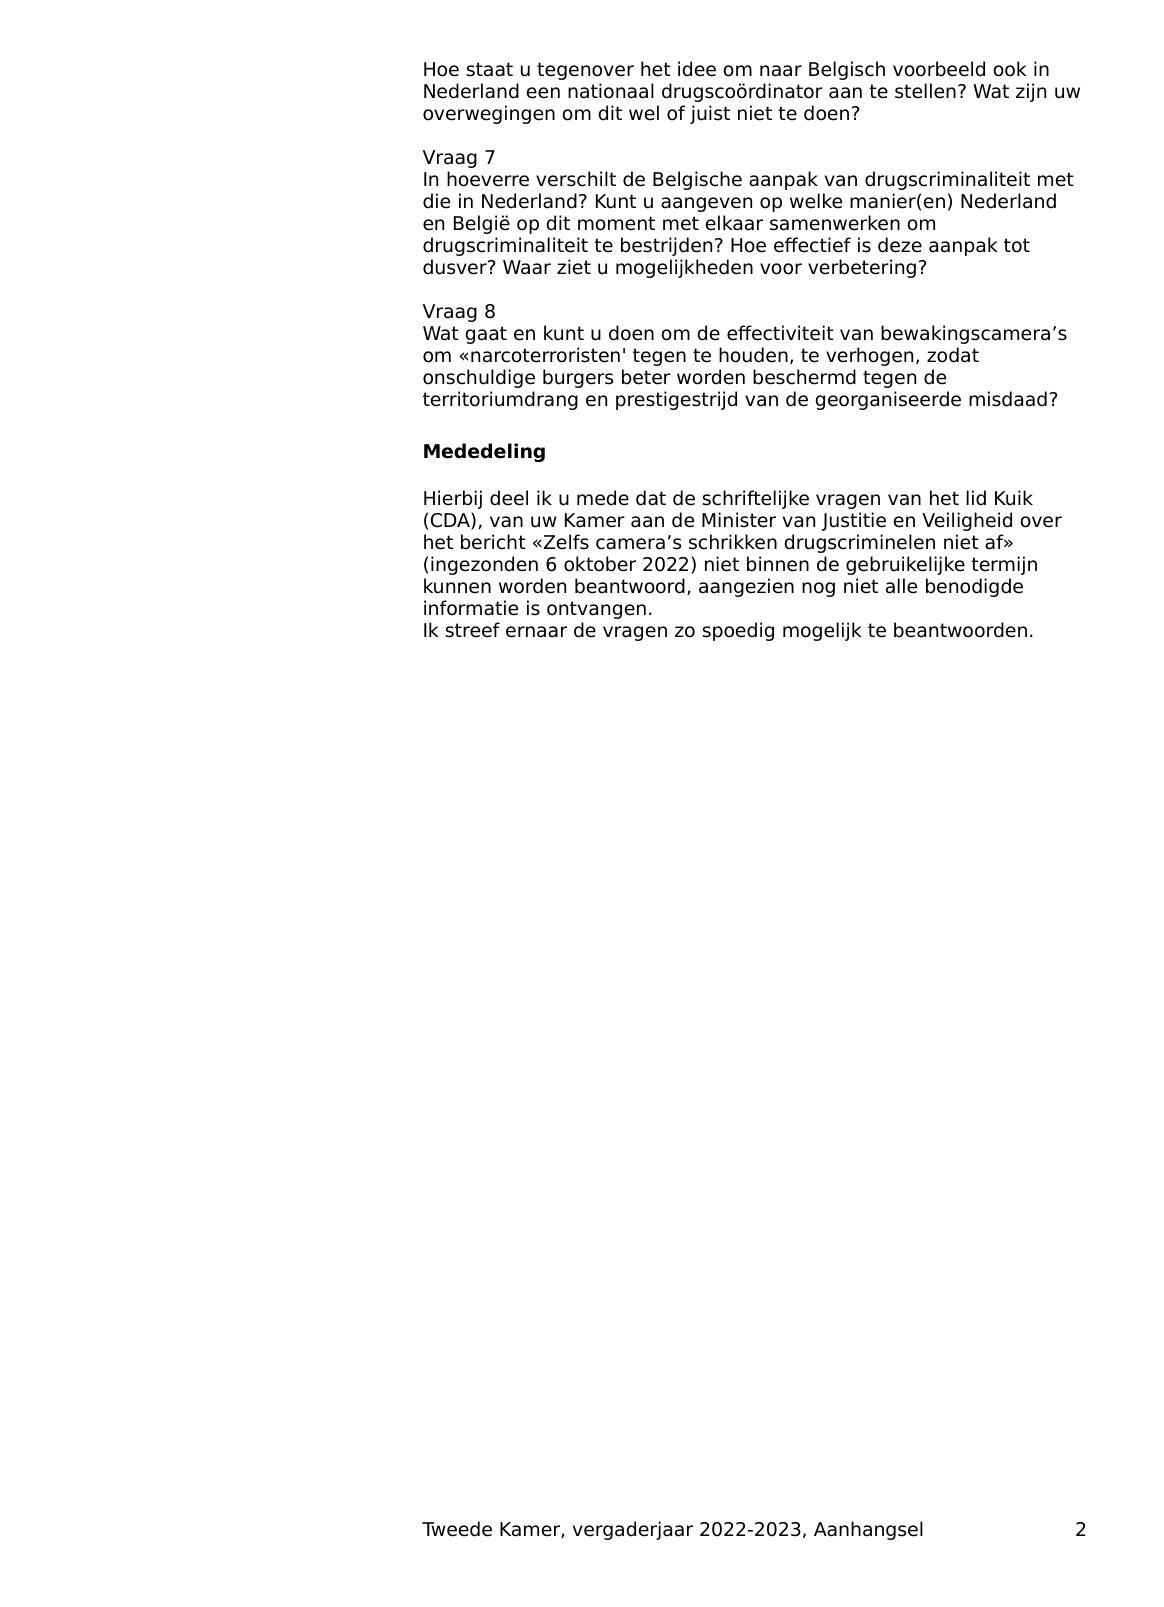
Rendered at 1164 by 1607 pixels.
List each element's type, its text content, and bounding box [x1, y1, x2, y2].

text Wat gaat en kunt u doen om de effectiviteit van bewakingscamera’s om «narcoterroristen' tegen te houden, te verhogen, zodat onschuldige burgers beter worden beschermd tegen de territoriumdrang en prestigestrijd van de georganiseerde misdaad? [422, 323, 1087, 411]
text Vraag 8 [422, 301, 1087, 323]
subtitle Mededeling [422, 441, 1087, 463]
text Hoe staat u tegenover het idee om naar Belgisch voorbeeld ook in Nederland een nationaal drugscoördinator aan te stellen? Wat zijn uw overwegingen om dit wel of juist niet te doen? [422, 59, 1087, 125]
text In hoeverre verschilt de Belgische aanpak van drugscriminaliteit met die in Nederland? Kunt u aangeven op welke manier(en) Nederland en België op dit moment met elkaar samenwerken om drugscriminaliteit te bestrijden? Hoe effectief is deze aanpak tot dusver? Waar ziet u mogelijkheden voor verbetering? [422, 169, 1087, 279]
text Vraag 7 [422, 147, 1087, 169]
text Hierbij deel ik u mede dat de schriftelijke vragen van het lid Kuik (CDA), van uw Kamer aan de Minister van Justitie en Veiligheid over het bericht «Zelfs camera’s schrikken drugscriminelen niet af» (ingezonden 6 oktober 2022) niet binnen de gebruikelijke termijn kunnen worden beantwoord, aangezien nog niet alle benodigde informatie is ontvangen. [422, 488, 1087, 620]
text Ik streef ernaar de vragen zo spoedig mogelijk te beantwoorden. [422, 620, 1087, 642]
